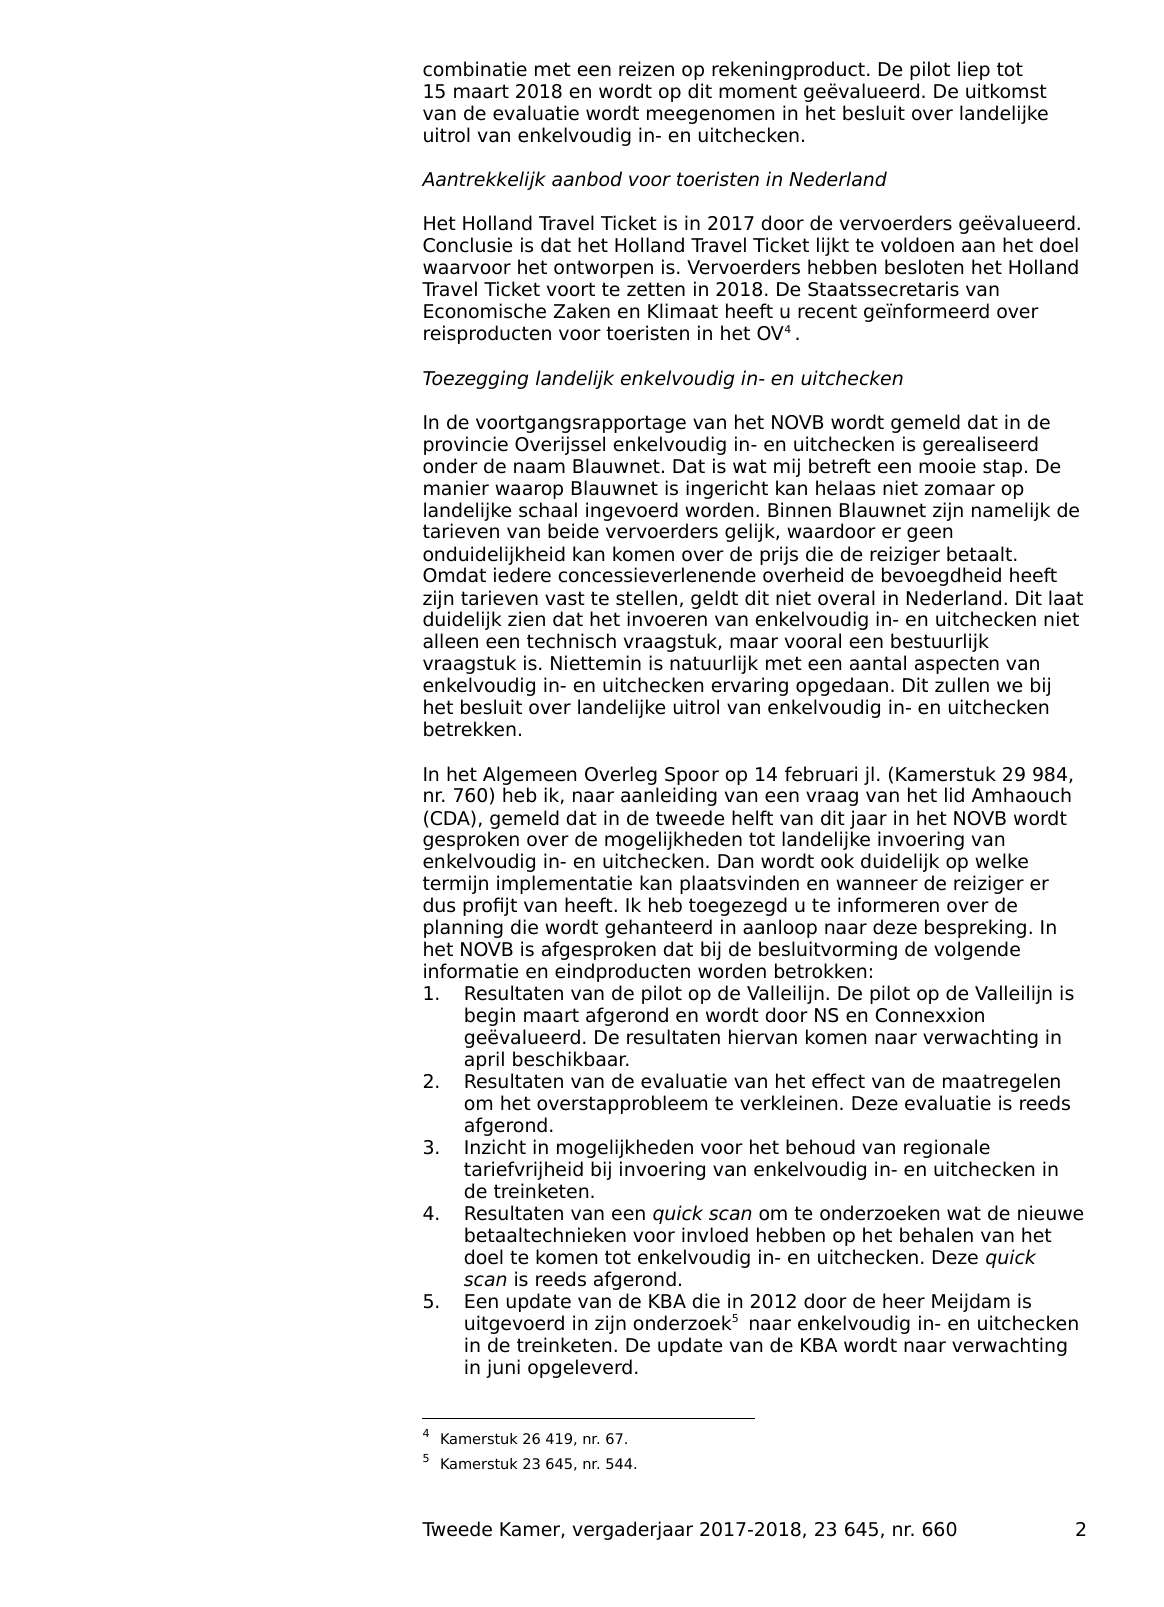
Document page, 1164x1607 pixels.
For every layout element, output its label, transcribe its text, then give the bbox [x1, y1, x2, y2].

subtitle Aantrekkelijk aanbod voor toeristen in Nederland [422, 169, 1087, 191]
text combinatie met een reizen op rekeningproduct. De pilot liep tot 15 maart 2018 en wordt op dit moment geëvalueerd. De uitkomst van de evaluatie wordt meegenomen in het besluit over landelijke uitrol van enkelvoudig in- en uitchecken. [422, 59, 1087, 147]
text Kamerstuk 26 419, nr. 67. [422, 1427, 1087, 1449]
subtitle Toezegging landelijk enkelvoudig in- en uitchecken [422, 367, 1087, 389]
text Het Holland Travel Ticket is in 2017 door de vervoerders geëvalueerd. Conclusie is dat het Holland Travel Ticket lijkt te voldoen aan het doel waarvoor het ontworpen is. Vervoerders hebben besloten het Holland Travel Ticket voort te zetten in 2018. De Staatssecretaris van Economische Zaken en Klimaat heeft u recent geïnformeerd over reisproducten voor toeristen in het OV. [422, 213, 1087, 345]
text 2. Resultaten van de evaluatie van het effect van de maatregelen om het overstapprobleem te verkleinen. Deze evaluatie is reeds afgerond. [422, 1071, 1087, 1137]
text In de voortgangsrapportage van het NOVB wordt gemeld dat in de provincie Overijssel enkelvoudig in- en uitchecken is gerealiseerd onder de naam Blauwnet. Dat is wat mij betreft een mooie stap. De manier waarop Blauwnet is ingericht kan helaas niet zomaar op landelijke schaal ingevoerd worden. Binnen Blauwnet zijn namelijk de tarieven van beide vervoerders gelijk, waardoor er geen onduidelijkheid kan komen over de prijs die de reiziger betaalt. Omdat iedere concessieverlenende overheid de bevoegdheid heeft zijn tarieven vast te stellen, geldt dit niet overal in Nederland. Dit laat duidelijk zien dat het invoeren van enkelvoudig in- en uitchecken niet alleen een technisch vraagstuk, maar vooral een bestuurlijk vraagstuk is. Niettemin is natuurlijk met een aantal aspecten van enkelvoudig in- en uitchecken ervaring opgedaan. Dit zullen we bij het besluit over landelijke uitrol van enkelvoudig in- en uitchecken betrekken. [422, 412, 1087, 741]
text 4. Resultaten van een quick scan om te onderzoeken wat de nieuwe betaaltechnieken voor invloed hebben op het behalen van het doel te komen tot enkelvoudig in- en uitchecken. Deze quick scan is reeds afgerond. [422, 1203, 1087, 1291]
text 3. Inzicht in mogelijkheden voor het behoud van regionale tariefvrijheid bij invoering van enkelvoudig in- en uitchecken in de treinketen. [422, 1137, 1087, 1203]
text 5. Een update van de KBA die in 2012 door de heer Meijdam is uitgevoerd in zijn onderzoek naar enkelvoudig in- en uitchecken in de treinketen. De update van de KBA wordt naar verwachting in juni opgeleverd. [422, 1291, 1087, 1379]
text In het Algemeen Overleg Spoor op 14 februari jl. (Kamerstuk 29 984, nr. 760) heb ik, naar aanleiding van een vraag van het lid Amhaouch (CDA), gemeld dat in de tweede helft van dit jaar in het NOVB wordt gesproken over de mogelijkheden tot landelijke invoering van enkelvoudig in- en uitchecken. Dan wordt ook duidelijk op welke termijn implementatie kan plaatsvinden en wanneer de reiziger er dus profijt van heeft. Ik heb toegezegd u te informeren over de planning die wordt gehanteerd in aanloop naar deze bespreking. In het NOVB is afgesproken dat bij de besluitvorming de volgende informatie en eindproducten worden betrokken: [422, 763, 1087, 983]
text 1. Resultaten van de pilot op de Valleilijn. De pilot op de Valleilijn is begin maart afgerond en wordt door NS en Connexxion geëvalueerd. De resultaten hiervan komen naar verwachting in april beschikbaar. [422, 983, 1087, 1071]
text Kamerstuk 23 645, nr. 544. [422, 1452, 1087, 1474]
